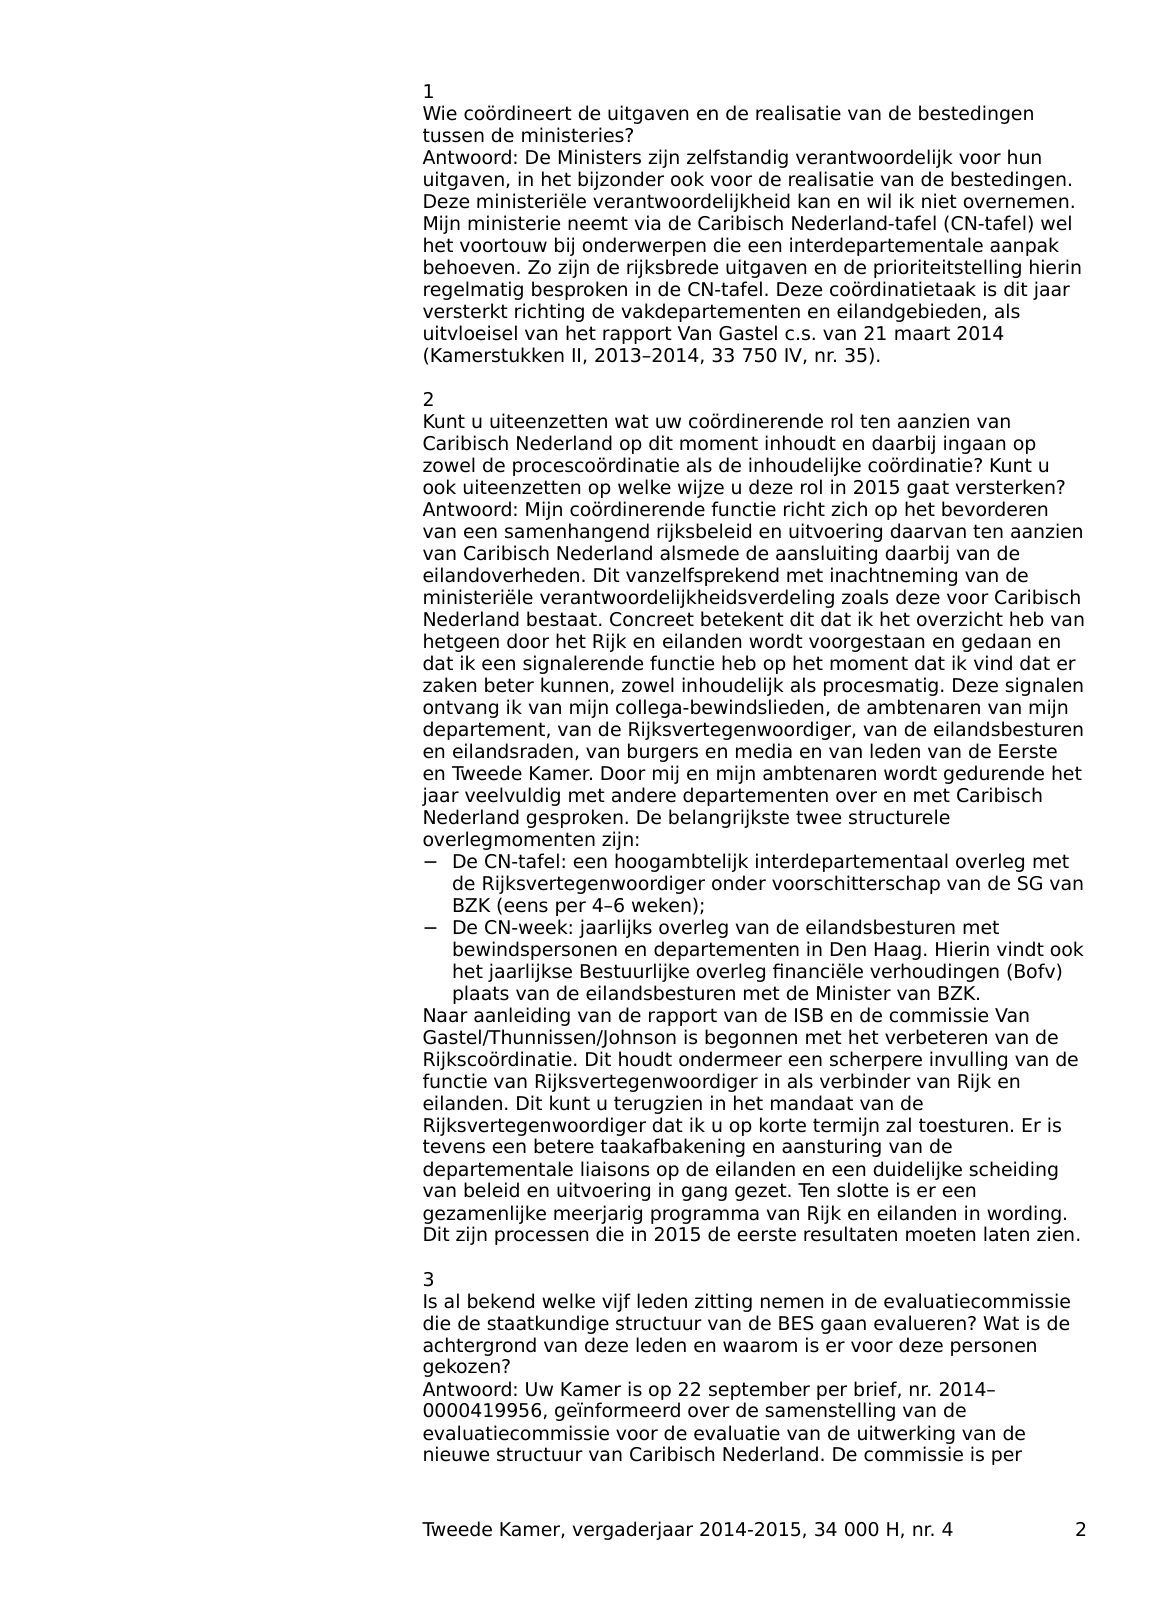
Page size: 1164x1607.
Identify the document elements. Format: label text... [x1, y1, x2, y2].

text Antwoord: Uw Kamer is op 22 september per brief, nr. 2014–0000419956, geïnformeerd over de samenstelling van de evaluatiecommissie voor de evaluatie van de uitwerking van de nieuwe structuur van Caribisch Nederland. De commissie is per [422, 1378, 1087, 1466]
text Kunt u uiteenzetten wat uw coördinerende rol ten aanzien van Caribisch Nederland op dit moment inhoudt en daarbij ingaan op zowel de procescoördinatie als de inhoudelijke coördinatie? Kunt u ook uiteenzetten op welke wijze u deze rol in 2015 gaat versterken? [422, 411, 1087, 499]
text − De CN-week: jaarlijks overleg van de eilandsbesturen met bewindspersonen en departementen in Den Haag. Hierin vindt ook het jaarlijkse Bestuurlijke overleg financiële verhoudingen (Bofv) plaats van de eilandsbesturen met de Minister van BZK. [422, 917, 1087, 1004]
text 1 [422, 81, 1087, 103]
text 2 [422, 389, 1087, 411]
text Wie coördineert de uitgaven en de realisatie van de bestedingen tussen de ministeries? [422, 103, 1087, 147]
text Is al bekend welke vijf leden zitting nemen in de evaluatiecommissie die de staatkundige structuur van de BES gaan evalueren? Wat is de achtergrond van deze leden en waarom is er voor deze personen gekozen? [422, 1291, 1087, 1378]
text 3 [422, 1268, 1087, 1291]
text Naar aanleiding van de rapport van de ISB en de commissie Van Gastel/Thunnissen/Johnson is begonnen met het verbeteren van de Rijkscoördinatie. Dit houdt ondermeer een scherpere invulling van de functie van Rijksvertegenwoordiger in als verbinder van Rijk en eilanden. Dit kunt u terugzien in het mandaat van de Rijksvertegenwoordiger dat ik u op korte termijn zal toesturen. Er is tevens een betere taakafbakening en aansturing van de departementale liaisons op de eilanden en een duidelijke scheiding van beleid en uitvoering in gang gezet. Ten slotte is er een gezamenlijke meerjarig programma van Rijk en eilanden in wording. Dit zijn processen die in 2015 de eerste resultaten moeten laten zien. [422, 1004, 1087, 1246]
text Antwoord: Mijn coördinerende functie richt zich op het bevorderen van een samenhangend rijksbeleid en uitvoering daarvan ten aanzien van Caribisch Nederland alsmede de aansluiting daarbij van de eilandoverheden. Dit vanzelfsprekend met inachtneming van de ministeriële verantwoordelijkheidsverdeling zoals deze voor Caribisch Nederland bestaat. Concreet betekent dit dat ik het overzicht heb van hetgeen door het Rijk en eilanden wordt voorgestaan en gedaan en dat ik een signalerende functie heb op het moment dat ik vind dat er zaken beter kunnen, zowel inhoudelijk als procesmatig. Deze signalen ontvang ik van mijn collega-bewindslieden, de ambtenaren van mijn departement, van de Rijksvertegenwoordiger, van de eilandsbesturen en eilandsraden, van burgers en media en van leden van de Eerste en Tweede Kamer. Door mij en mijn ambtenaren wordt gedurende het jaar veelvuldig met andere departementen over en met Caribisch Nederland gesproken. De belangrijkste twee structurele overlegmomenten zijn: [422, 499, 1087, 851]
text Antwoord: De Ministers zijn zelfstandig verantwoordelijk voor hun uitgaven, in het bijzonder ook voor de realisatie van de bestedingen. Deze ministeriële verantwoordelijkheid kan en wil ik niet overnemen. Mijn ministerie neemt via de Caribisch Nederland-tafel (CN-tafel) wel het voortouw bij onderwerpen die een interdepartementale aanpak behoeven. Zo zijn de rijksbrede uitgaven en de prioriteitstelling hierin regelmatig besproken in de CN-tafel. Deze coördinatietaak is dit jaar versterkt richting de vakdepartementen en eilandgebieden, als uitvloeisel van het rapport Van Gastel c.s. van 21 maart 2014 (Kamerstukken II, 2013–2014, 33 750 IV, nr. 35). [422, 147, 1087, 367]
text − De CN-tafel: een hoogambtelijk interdepartementaal overleg met de Rijksvertegenwoordiger onder voorschitterschap van de SG van BZK (eens per 4–6 weken); [422, 851, 1087, 917]
